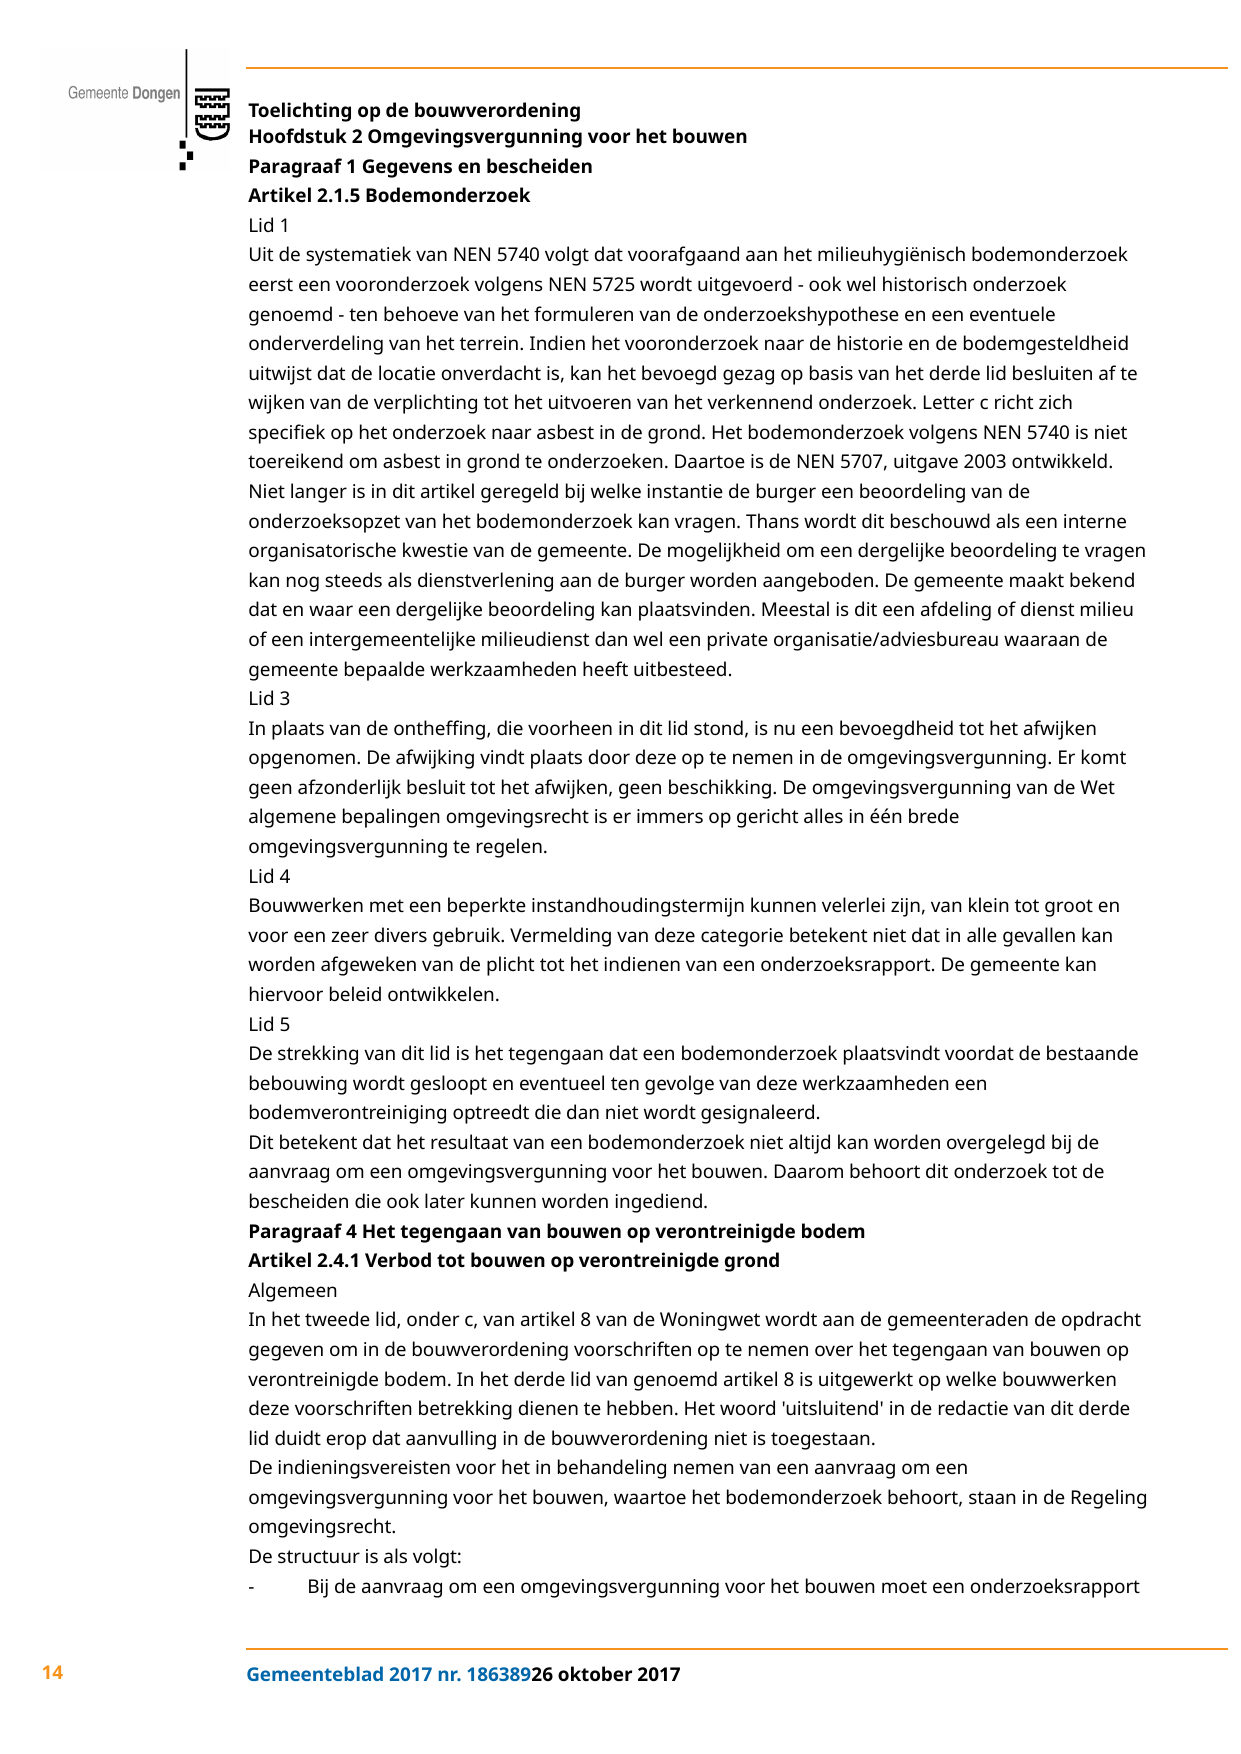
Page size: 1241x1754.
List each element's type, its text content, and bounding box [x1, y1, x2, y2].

text De indieningsvereisten voor het in behandeling nemen van een aanvraag om een omgevingsvergunning voor het bouwen, waartoe het bodemonderzoek behoort, staan in de Regeling omgevingsrecht. [248, 1454, 1152, 1539]
text Dit betekent dat het resultaat van een bodemonderzoek niet altijd kan worden overgelegd bij de aanvraag om een omgevingsvergunning voor het bouwen. Daarom behoort dit onderzoek tot de bescheiden die ook later kunnen worden ingediend. [248, 1129, 1152, 1214]
text Bouwwerken met een beperkte instandhoudingstermijn kunnen velerlei zijn, van klein tot groot en voor een zeer divers gebruik. Vermelding van deze categorie betekent niet dat in alle gevallen kan worden afgeweken van de plicht tot het indienen van een onderzoeksrapport. De gemeente kan hiervoor beleid ontwikkelen. [248, 892, 1152, 1007]
text De structuur is als volgt: [248, 1543, 1152, 1569]
text Lid 3 [248, 685, 1152, 711]
text In plaats van de ontheffing, die voorheen in dit lid stond, is nu een bevoegdheid tot het afwijken opgenomen. De afwijking vindt plaats door deze op te nemen in de omgevingsvergunning. Er komt geen afzonderlijk besluit tot het afwijken, geen beschikking. De omgevingsvergunning van de Wet algemene bepalingen omgevingsrecht is er immers op gericht alles in één brede omgevingsvergunning te regelen. [248, 715, 1152, 859]
text Lid 5 [248, 1011, 1152, 1037]
text Algemeen [248, 1277, 1152, 1303]
text Lid 1 [248, 212, 1152, 238]
picture [41, 47, 231, 172]
text De strekking van dit lid is het tegengaan dat een bodemonderzoek plaatsvindt voordat de bestaande bebouwing wordt gesloopt en eventueel ten gevolge van deze werkzaamheden een bodemverontreiniging optreedt die dan niet wordt gesignaleerd. [248, 1040, 1152, 1125]
text Paragraaf 4 Het tegengaan van bouwen op verontreinigde bodem [248, 1218, 1152, 1244]
text Paragraaf 1 Gegevens en bescheiden [248, 153, 1152, 179]
text Artikel 2.4.1 Verbod tot bouwen op verontreinigde grond [248, 1247, 1152, 1273]
text Uit de systematiek van NEN 5740 volgt dat voorafgaand aan het milieuhygiënisch bodemonderzoek eerst een vooronderzoek volgens NEN 5725 wordt uitgevoerd - ook wel historisch onderzoek genoemd - ten behoeve van het formuleren van de onderzoekshypothese en een eventuele onderverdeling van het terrein. Indien het vooronderzoek naar de historie en de bodemgesteldheid uitwijst dat de locatie onverdacht is, kan het bevoegd gezag op basis van het derde lid besluiten af te wijken van de verplichting tot het uitvoeren van het verkennend onderzoek. Letter c richt zich specifiek op het onderzoek naar asbest in de grond. Het bodemonderzoek volgens NEN 5740 is niet toereikend om asbest in grond te onderzoeken. Daartoe is de NEN 5707, uitgave 2003 ontwikkeld. [248, 242, 1152, 474]
text Hoofdstuk 2 Omgevingsvergunning voor het bouwen [248, 123, 1152, 149]
text In het tweede lid, onder c, van artikel 8 van de Woningwet wordt aan de gemeenteraden de opdracht gegeven om in de bouwverordening voorschriften op te nemen over het tegengaan van bouwen op verontreinigde bodem. In het derde lid van genoemd artikel 8 is uitgewerkt op welke bouwwerken deze voorschriften betrekking dienen te hebben. Het woord 'uitsluitend' in de redactie van dit derde lid duidt erop dat aanvulling in de bouwverordening niet is toegestaan. [248, 1307, 1152, 1451]
text Toelichting op de bouwverordening [248, 95, 1152, 123]
text Lid 4 [248, 863, 1152, 889]
text Niet langer is in dit artikel geregeld bij welke instantie de burger een beoordeling van de onderzoeksopzet van het bodemonderzoek kan vragen. Thans wordt dit beschouwd als een interne organisatorische kwestie van de gemeente. De mogelijkheid om een dergelijke beoordeling te vragen kan nog steeds als dienstverlening aan de burger worden aangeboden. De gemeente maakt bekend dat en waar een dergelijke beoordeling kan plaatsvinden. Meestal is dit een afdeling of dienst milieu of een intergemeentelijke milieudienst dan wel een private organisatie/adviesbureau waaraan de gemeente bepaalde werkzaamheden heeft uitbesteed. [248, 478, 1152, 682]
list Bij de aanvraag om een omgevingsvergunning voor het bouwen moet een onderzoeksrapport [248, 1573, 1152, 1599]
text Artikel 2.1.5 Bodemonderzoek [248, 182, 1152, 208]
